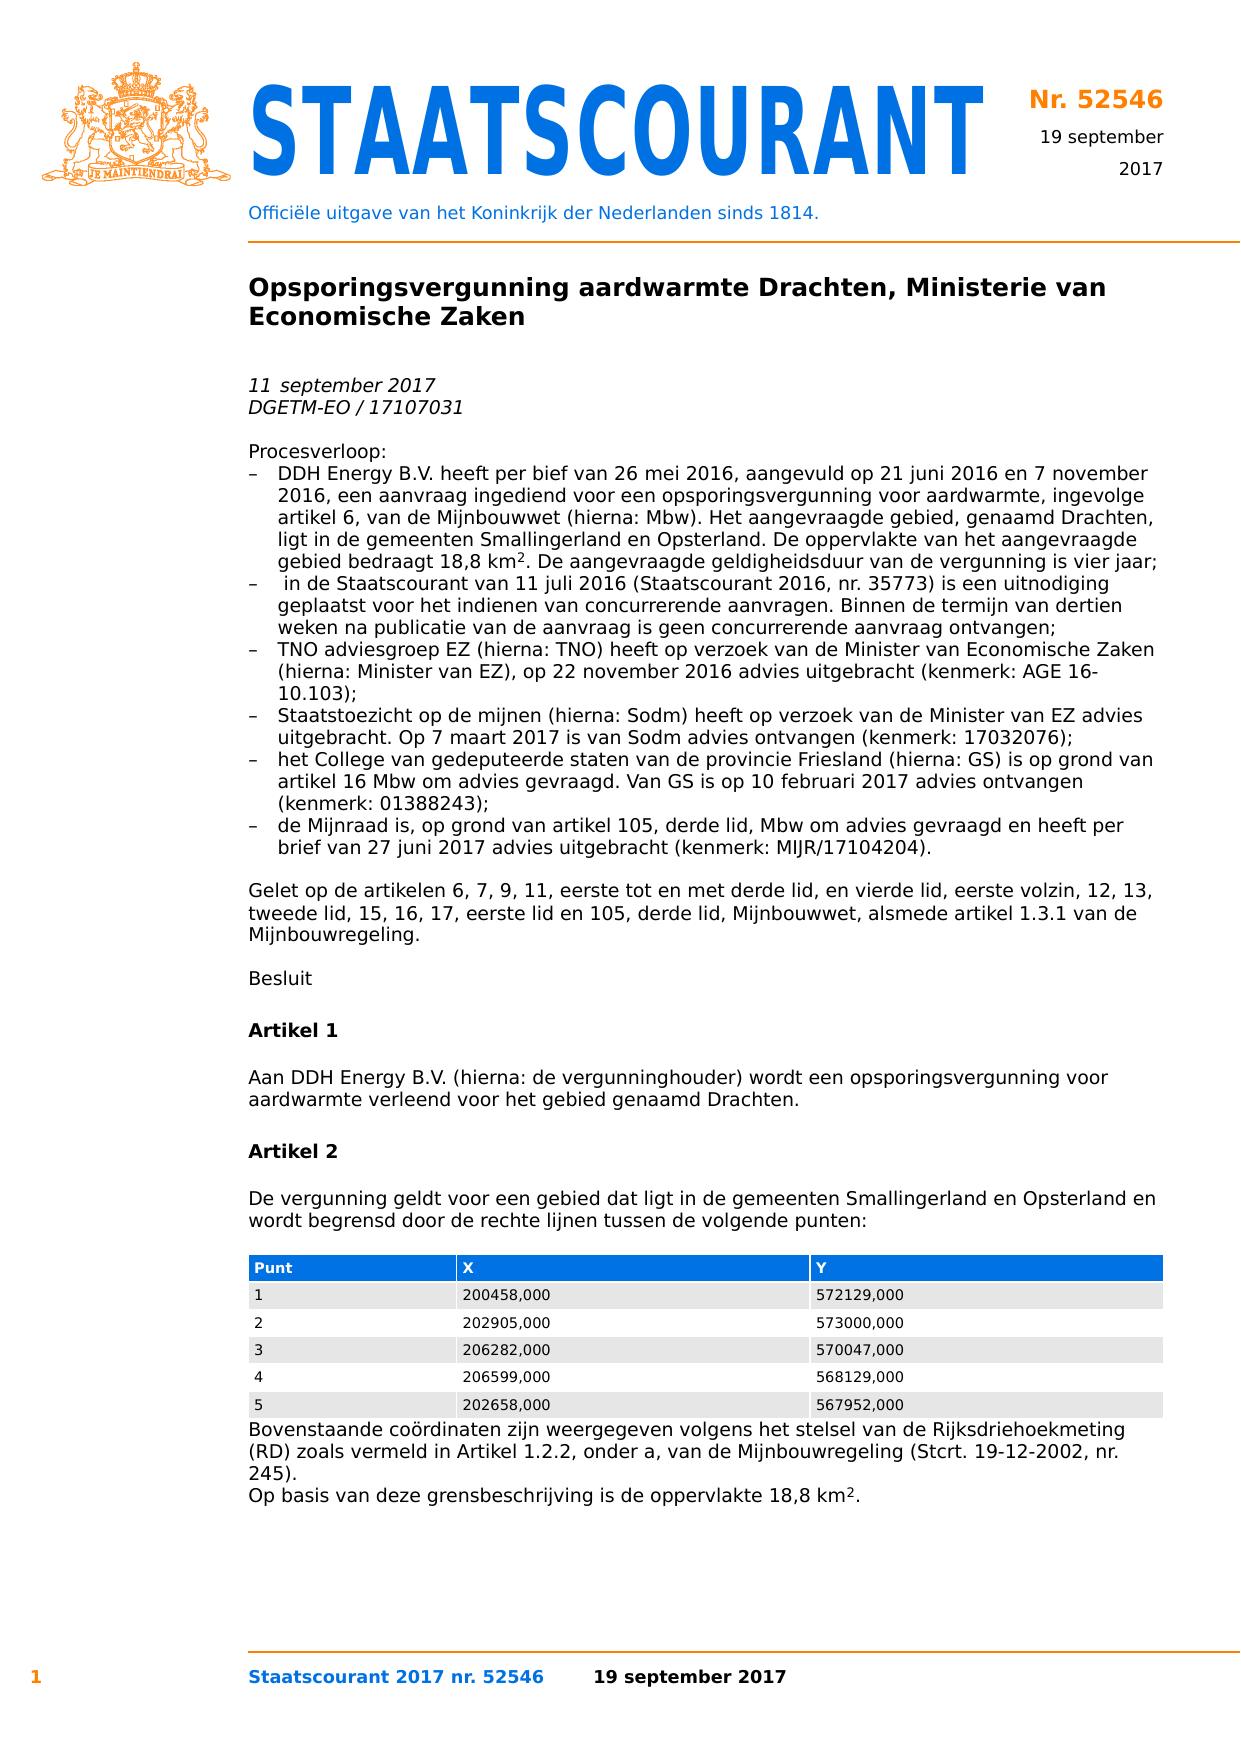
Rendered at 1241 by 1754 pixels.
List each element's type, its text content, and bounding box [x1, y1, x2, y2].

text Gelet op de artikelen 6, 7, 9, 11, eerste tot en met derde lid, en vierde lid, eerste volzin, 12, 13, tweede lid, 15, 16, 17, eerste lid en 105, derde lid, Mijnbouwwet, alsmede artikel 1.3.1 van de Mijnbouwregeling. [248, 880, 1163, 946]
table_cell 5 [249, 1392, 456, 1418]
text – het College van gedeputeerde staten van de provincie Friesland (hierna: GS) is op grond van artikel 16 Mbw om advies gevraagd. Van GS is op 10 februari 2017 advies ontvangen (kenmerk: 01388243); [248, 749, 1163, 814]
table_cell 3 [249, 1337, 456, 1363]
table_cell 572129,000 [811, 1283, 1163, 1309]
table_cell 200458,000 [457, 1283, 809, 1309]
table_cell 2017 [998, 153, 1240, 203]
subtitle Artikel 1 [248, 1020, 1163, 1042]
table_header Nr. 52546 [998, 62, 1240, 121]
table_cell 573000,000 [811, 1310, 1163, 1336]
table_header STAATSCOURANT [248, 62, 998, 203]
table_cell 4 [249, 1365, 456, 1391]
text – de Mijnraad is, op grond van artikel 105, derde lid, Mbw om advies gevraagd en heeft per brief van 27 juni 2017 advies uitgebracht (kenmerk: MIJR/17104204). [248, 814, 1163, 858]
table_cell 567952,000 [811, 1392, 1163, 1418]
text – DDH Energy B.V. heeft per bief van 26 mei 2016, aangevuld op 21 juni 2016 en 7 november 2016, een aanvraag ingediend voor een opsporingsvergunning voor aardwarmte, ingevolge artikel 6, van de Mijnbouwwet (hierna: Mbw). Het aangevraagde gebied, genaamd Drachten, ligt in de gemeenten Smallingerland en Opsterland. De oppervlakte van het aangevraagde gebied bedraagt 18,8 km2. De aangevraagde geldigheidsduur van de vergunning is vier jaar; [248, 463, 1163, 573]
picture [41, 62, 231, 186]
subtitle Artikel 2 [248, 1141, 1163, 1163]
text Bovenstaande coördinaten zijn weergegeven volgens het stelsel van de Rijksdriehoekmeting (RD) zoals vermeld in Artikel 1.2.2, onder a, van de Mijnbouwregeling (Stcrt. 19-12-2002, nr. 245). [248, 1419, 1163, 1485]
table_header Punt [249, 1255, 456, 1281]
table_cell 202658,000 [457, 1392, 809, 1418]
table_cell 570047,000 [811, 1337, 1163, 1363]
text Procesverloop: [248, 441, 1163, 463]
text Op basis van deze grensbeschrijving is de oppervlakte 18,8 km2. [248, 1485, 1163, 1507]
table_cell 2 [249, 1310, 456, 1336]
table_cell 1 [249, 1283, 456, 1309]
subtitle Opsporingsvergunning aardwarmte Drachten, Ministerie van Economische Zaken [248, 273, 1163, 331]
table_cell Officiële uitgave van het Koninkrijk der Nederlanden sinds 1814. [248, 203, 1240, 241]
text De vergunning geldt voor een gebied dat ligt in de gemeenten Smallingerland en Opsterland en wordt begrensd door de rechte lijnen tussen de volgende punten: [248, 1188, 1163, 1232]
text DGETM-EO / 17107031 [248, 397, 1163, 419]
table_cell 19 september [998, 121, 1240, 153]
text – in de Staatscourant van 11 juli 2016 (Staatscourant 2016, nr. 35773) is een uitnodiging geplaatst voor het indienen van concurrerende aanvragen. Binnen de termijn van dertien weken na publicatie van de aanvraag is geen concurrerende aanvraag ontvangen; [248, 573, 1163, 639]
table_cell 206282,000 [457, 1337, 809, 1363]
text – TNO adviesgroep EZ (hierna: TNO) heeft op verzoek van de Minister van Economische Zaken (hierna: Minister van EZ), op 22 november 2016 advies uitgebracht (kenmerk: AGE 16-10.103); [248, 639, 1163, 705]
table_cell 202905,000 [457, 1310, 809, 1336]
table_header [25, 62, 248, 241]
text Aan DDH Energy B.V. (hierna: de vergunninghouder) wordt een opsporingsvergunning voor aardwarmte verleend voor het gebied genaamd Drachten. [248, 1067, 1163, 1111]
text – Staatstoezicht op de mijnen (hierna: Sodm) heeft op verzoek van de Minister van EZ advies uitgebracht. Op 7 maart 2017 is van Sodm advies ontvangen (kenmerk: 17032076); [248, 705, 1163, 749]
table_cell 568129,000 [811, 1365, 1163, 1391]
text 11 september 2017 [248, 375, 1163, 397]
table_header Y [811, 1255, 1163, 1281]
text Besluit [248, 968, 1163, 990]
table_header X [457, 1255, 809, 1281]
table_cell 206599,000 [457, 1365, 809, 1391]
